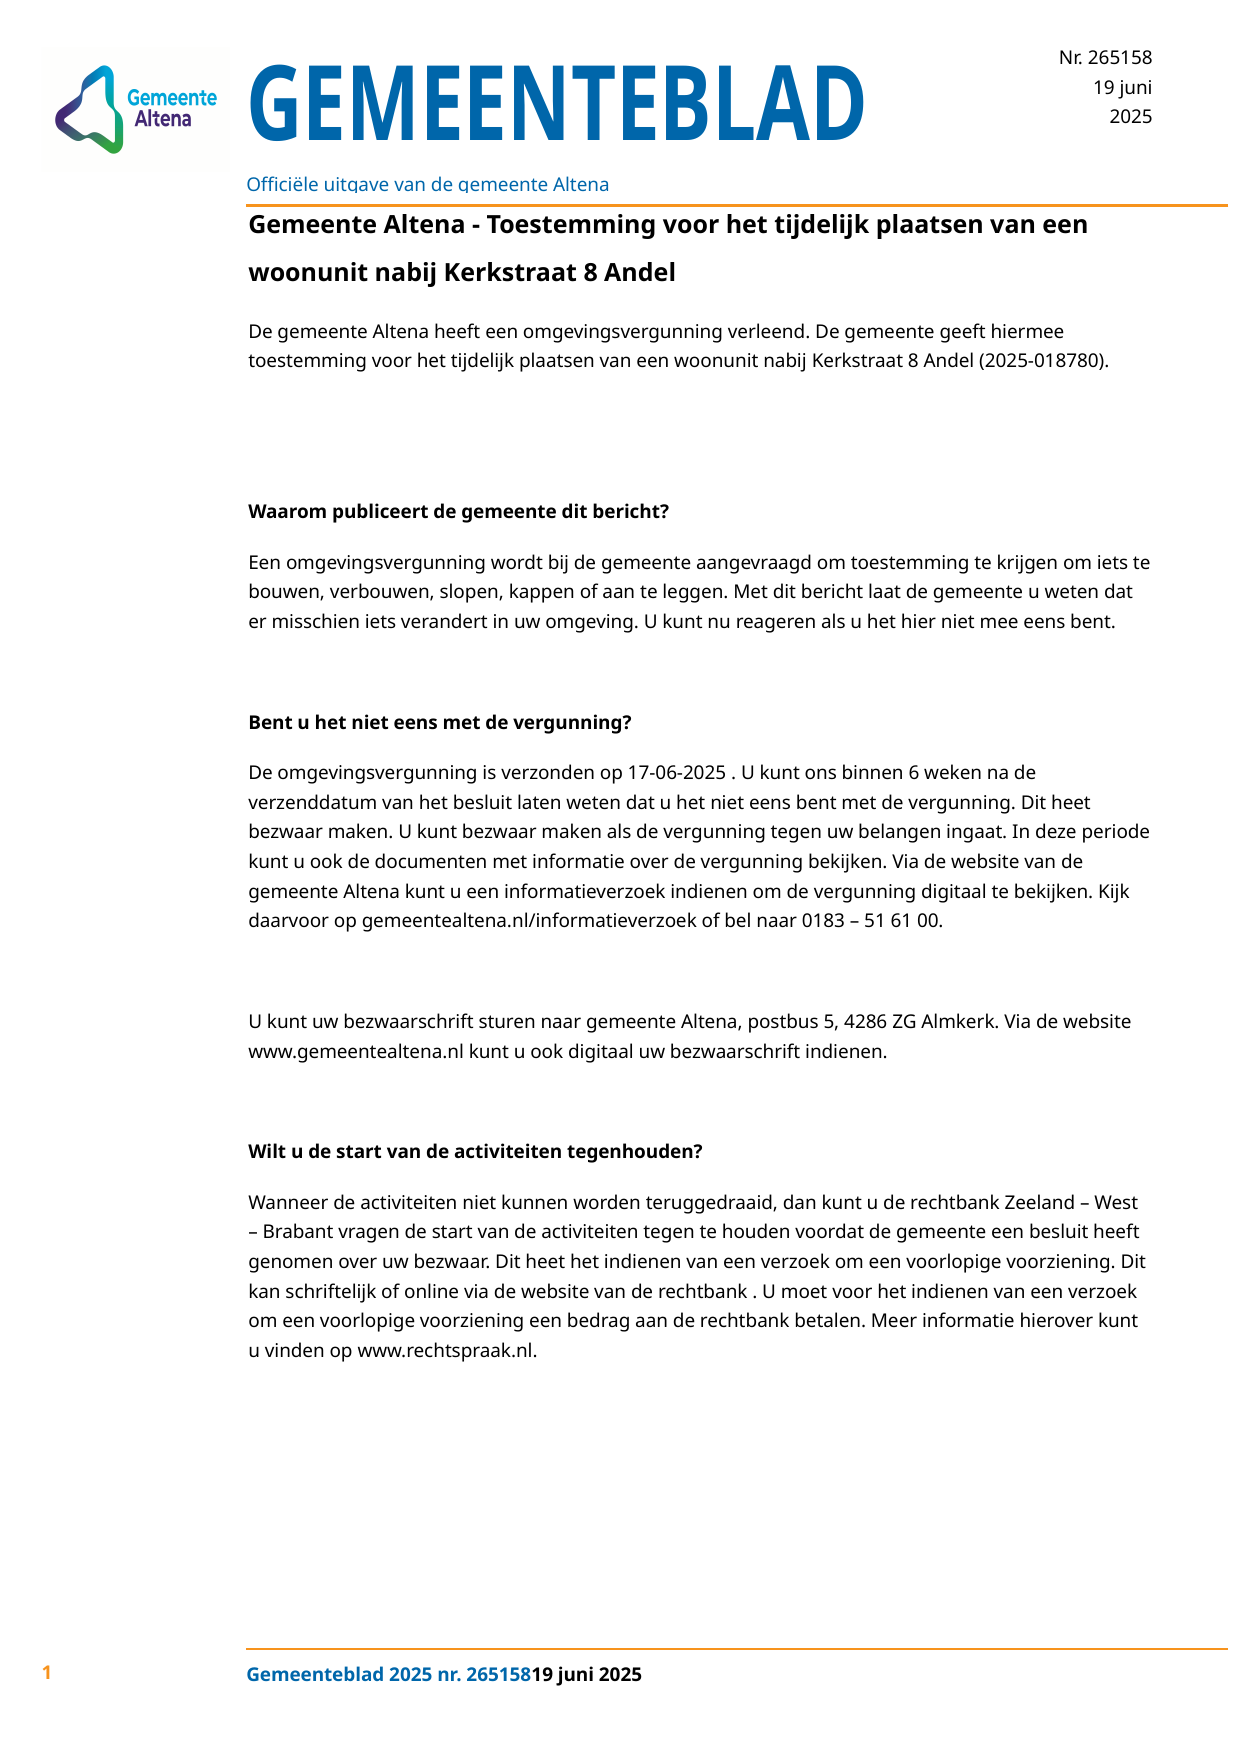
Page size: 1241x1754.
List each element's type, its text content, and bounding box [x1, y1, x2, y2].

text Gemeente Altena - Toestemming voor het tijdelijk plaatsen van een woonunit nabij Kerkstraat 8 Andel [248, 207, 1152, 288]
text U kunt uw bezwaarschrift sturen naar gemeente Altena, postbus 5, 4286 ZG Almkerk. Via de website www.gemeentealtena.nl kunt u ook digitaal uw bezwaarschrift indienen. [248, 1008, 1152, 1064]
text Bent u het niet eens met de vergunning? [248, 709, 1152, 735]
text Wilt u de start van de activiteiten tegenhouden? [248, 1139, 1152, 1164]
text Waarom publiceert de gemeente dit bericht? [248, 499, 1152, 524]
text Wanneer de activiteiten niet kunnen worden teruggedraaid, dan kunt u de rechtbank Zeeland – West – Brabant vragen de start van de activiteiten tegen te houden voordat de gemeente een besluit heeft genomen over uw bezwaar. Dit heet het indienen van een verzoek om een voorlopige voorziening. Dit kan schriftelijk of online via de website van de rechtbank . U moet voor het indienen van een verzoek om een voorlopige voorziening een bedrag aan de rechtbank betalen. Meer informatie hierover kunt u vinden op www.rechtspraak.nl. [248, 1189, 1152, 1363]
picture [41, 47, 231, 172]
text De gemeente Altena heeft een omgevingsvergunning verleend. De gemeente geeft hiermee toestemming voor het tijdelijk plaatsen van een woonunit nabij Kerkstraat 8 Andel (2025-018780). [248, 318, 1152, 373]
text Een omgevingsvergunning wordt bij de gemeente aangevraagd om toestemming te krijgen om iets te bouwen, verbouwen, slopen, kappen of aan te leggen. Met dit bericht laat de gemeente u weten dat er misschien iets verandert in uw omgeving. U kunt nu reageren als u het hier niet mee eens bent. [248, 549, 1152, 634]
text De omgevingsvergunning is verzonden op 17-06-2025 . U kunt ons binnen 6 weken na de verzenddatum van het besluit laten weten dat u het niet eens bent met de vergunning. Dit heet bezwaar maken. U kunt bezwaar maken als de vergunning tegen uw belangen ingaat. In deze periode kunt u ook de documenten met informatie over de vergunning bekijken. Via de website van de gemeente Altena kunt u een informatieverzoek indienen om de vergunning digitaal te bekijken. Kijk daarvoor op gemeentealtena.nl/informatieverzoek of bel naar 0183 – 51 61 00. [248, 759, 1152, 933]
